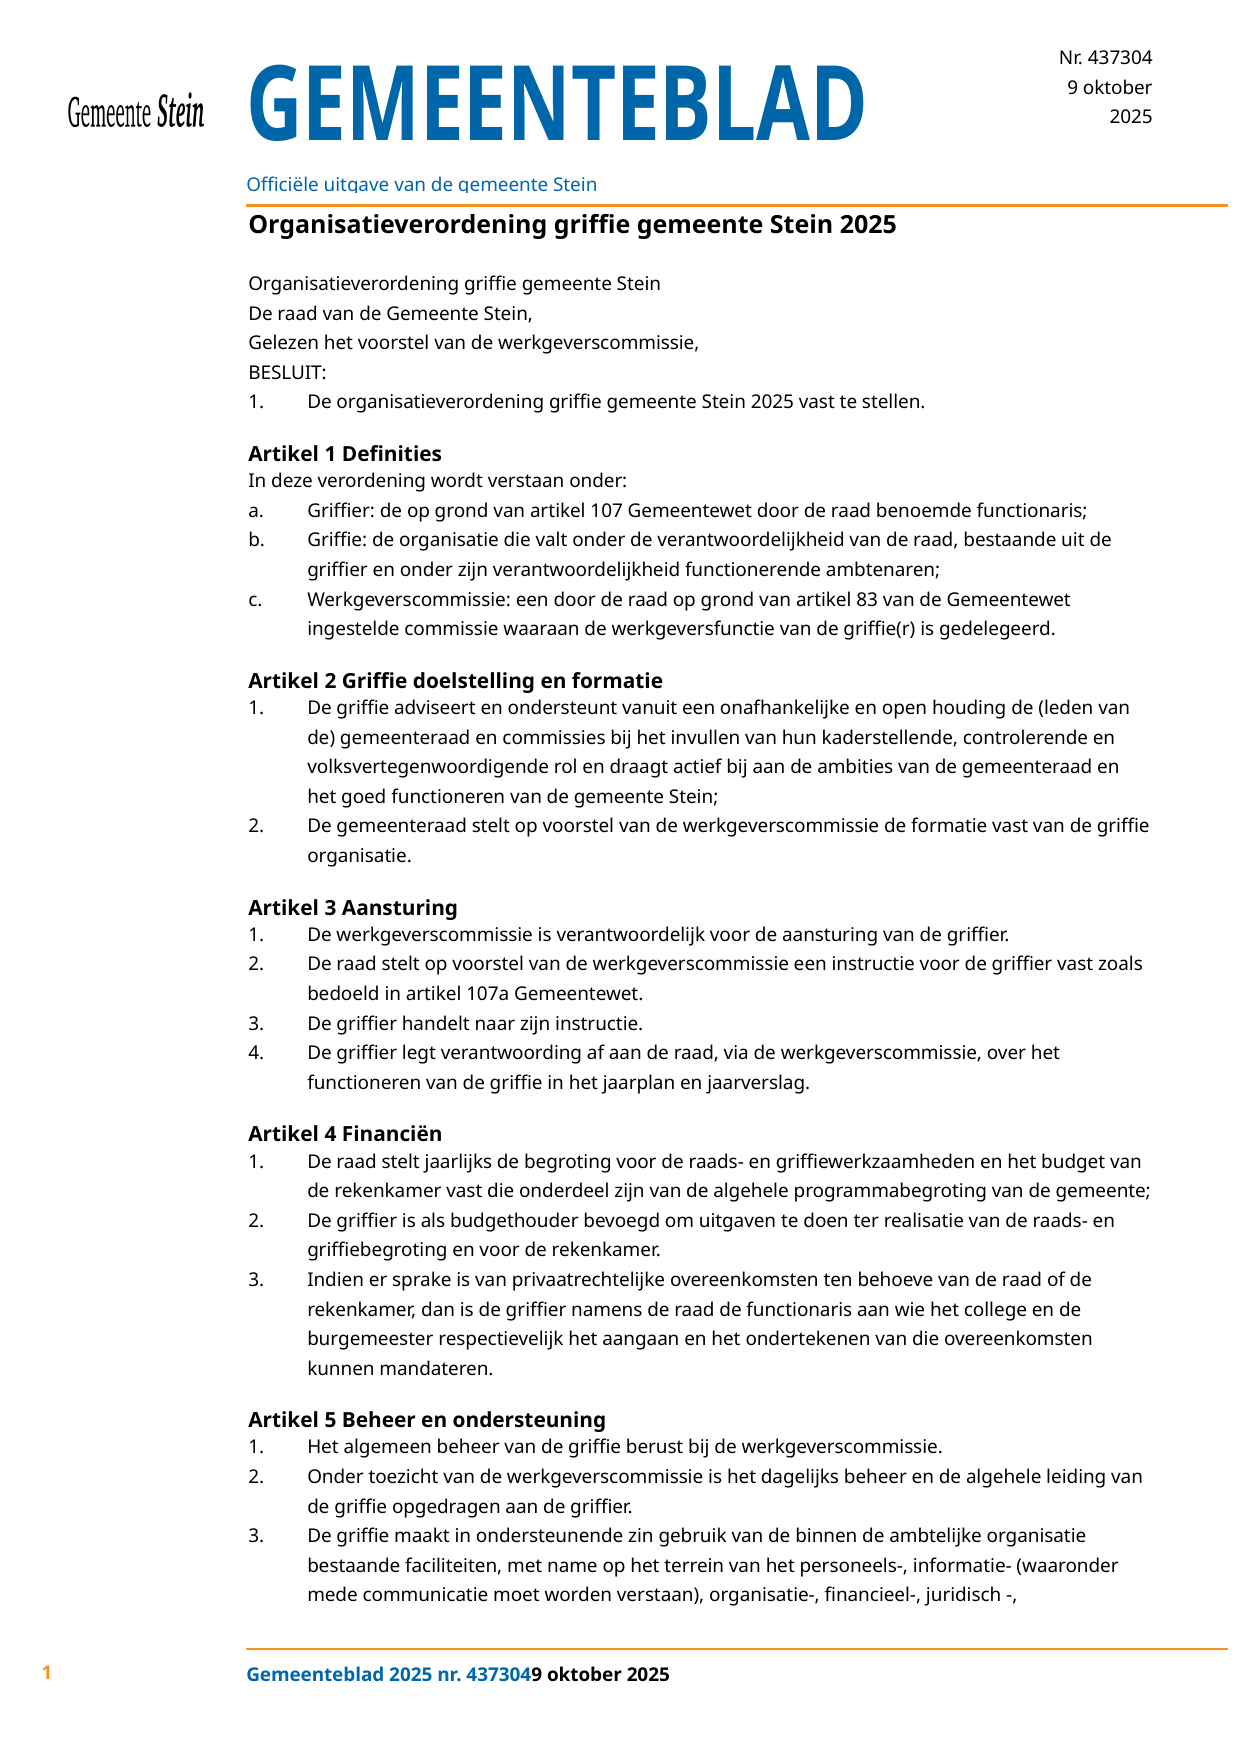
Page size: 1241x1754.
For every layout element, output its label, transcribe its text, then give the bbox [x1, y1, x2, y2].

text Gelezen het voorstel van de werkgeverscommissie, [248, 329, 1152, 355]
list Indien er sprake is van privaatrechtelijke overeenkomsten ten behoeve van de raad of de rekenkamer, dan is de griffier namens de raad de functionaris aan wie het college en de burgemeester respectievelijk het aangaan en het ondertekenen van die overeenkomsten kunnen mandateren. [248, 1266, 1152, 1381]
text Artikel 3 Aansturing [248, 893, 1152, 921]
list De griffier legt verantwoording af aan de raad, via de werkgeverscommissie, over het functioneren van de griffie in het jaarplan en jaarverslag. [248, 1039, 1152, 1095]
list Onder toezicht van de werkgeverscommissie is het dagelijks beheer en de algehele leiding van de griffie opgedragen aan de griffier. [248, 1463, 1152, 1519]
list De werkgeverscommissie is verantwoordelijk voor de aansturing van de griffier. [248, 921, 1152, 947]
text Artikel 2 Griffie doelstelling en formatie [248, 666, 1152, 694]
list Het algemeen beheer van de griffie berust bij de werkgeverscommissie. [248, 1434, 1152, 1459]
text Organisatieverordening griffie gemeente Stein [248, 270, 1152, 296]
list De griffier handelt naar zijn instructie. [248, 1010, 1152, 1036]
list De griffie maakt in ondersteunende zin gebruik van de binnen de ambtelijke organisatie bestaande faciliteiten, met name op het terrein van het personeels-, informatie- (waaronder mede communicatie moet worden verstaan), organisatie-, financieel-, juridisch -, [248, 1522, 1152, 1607]
text Artikel 4 Financiën [248, 1119, 1152, 1148]
list De griffie adviseert en ondersteunt vanuit een onafhankelijke en open houding de (leden van de) gemeenteraad en commissies bij het invullen van hun kaderstellende, controlerende en volksvertegenwoordigende rol en draagt actief bij aan de ambities van de gemeenteraad en het goed functioneren van de gemeente Stein; [248, 694, 1152, 809]
text Organisatieverordening griffie gemeente Stein 2025 [248, 207, 1152, 241]
text Artikel 1 Definities [248, 439, 1152, 467]
list De gemeenteraad stelt op voorstel van de werkgeverscommissie de formatie vast van de griffie organisatie. [248, 813, 1152, 868]
list Griffier: de op grond van artikel 107 Gemeentewet door de raad benoemde functionaris; [248, 497, 1152, 523]
list Werkgeverscommissie: een door de raad op grond van artikel 83 van de Gemeentewet ingestelde commissie waaraan de werkgeversfunctie van de griffie(r) is gedelegeerd. [248, 586, 1152, 641]
text In deze verordening wordt verstaan onder: [248, 467, 1152, 493]
picture [41, 47, 231, 172]
text De raad van de Gemeente Stein, [248, 300, 1152, 326]
list De raad stelt jaarlijks de begroting voor de raads- en griffiewerkzaamheden en het budget van de rekenkamer vast die onderdeel zijn van de algehele programmabegroting van de gemeente; [248, 1148, 1152, 1203]
text BESLUIT: [248, 359, 1152, 385]
list De organisatieverordening griffie gemeente Stein 2025 vast te stellen. [248, 389, 1152, 414]
list De raad stelt op voorstel van de werkgeverscommissie een instructie voor de griffier vast zoals bedoeld in artikel 107a Gemeentewet. [248, 951, 1152, 1006]
list Griffie: de organisatie die valt onder de verantwoordelijkheid van de raad, bestaande uit de griffier en onder zijn verantwoordelijkheid functionerende ambtenaren; [248, 527, 1152, 582]
list De griffier is als budgethouder bevoegd om uitgaven te doen ter realisatie van de raads- en griffiebegroting en voor de rekenkamer. [248, 1207, 1152, 1262]
text Artikel 5 Beheer en ondersteuning [248, 1405, 1152, 1434]
